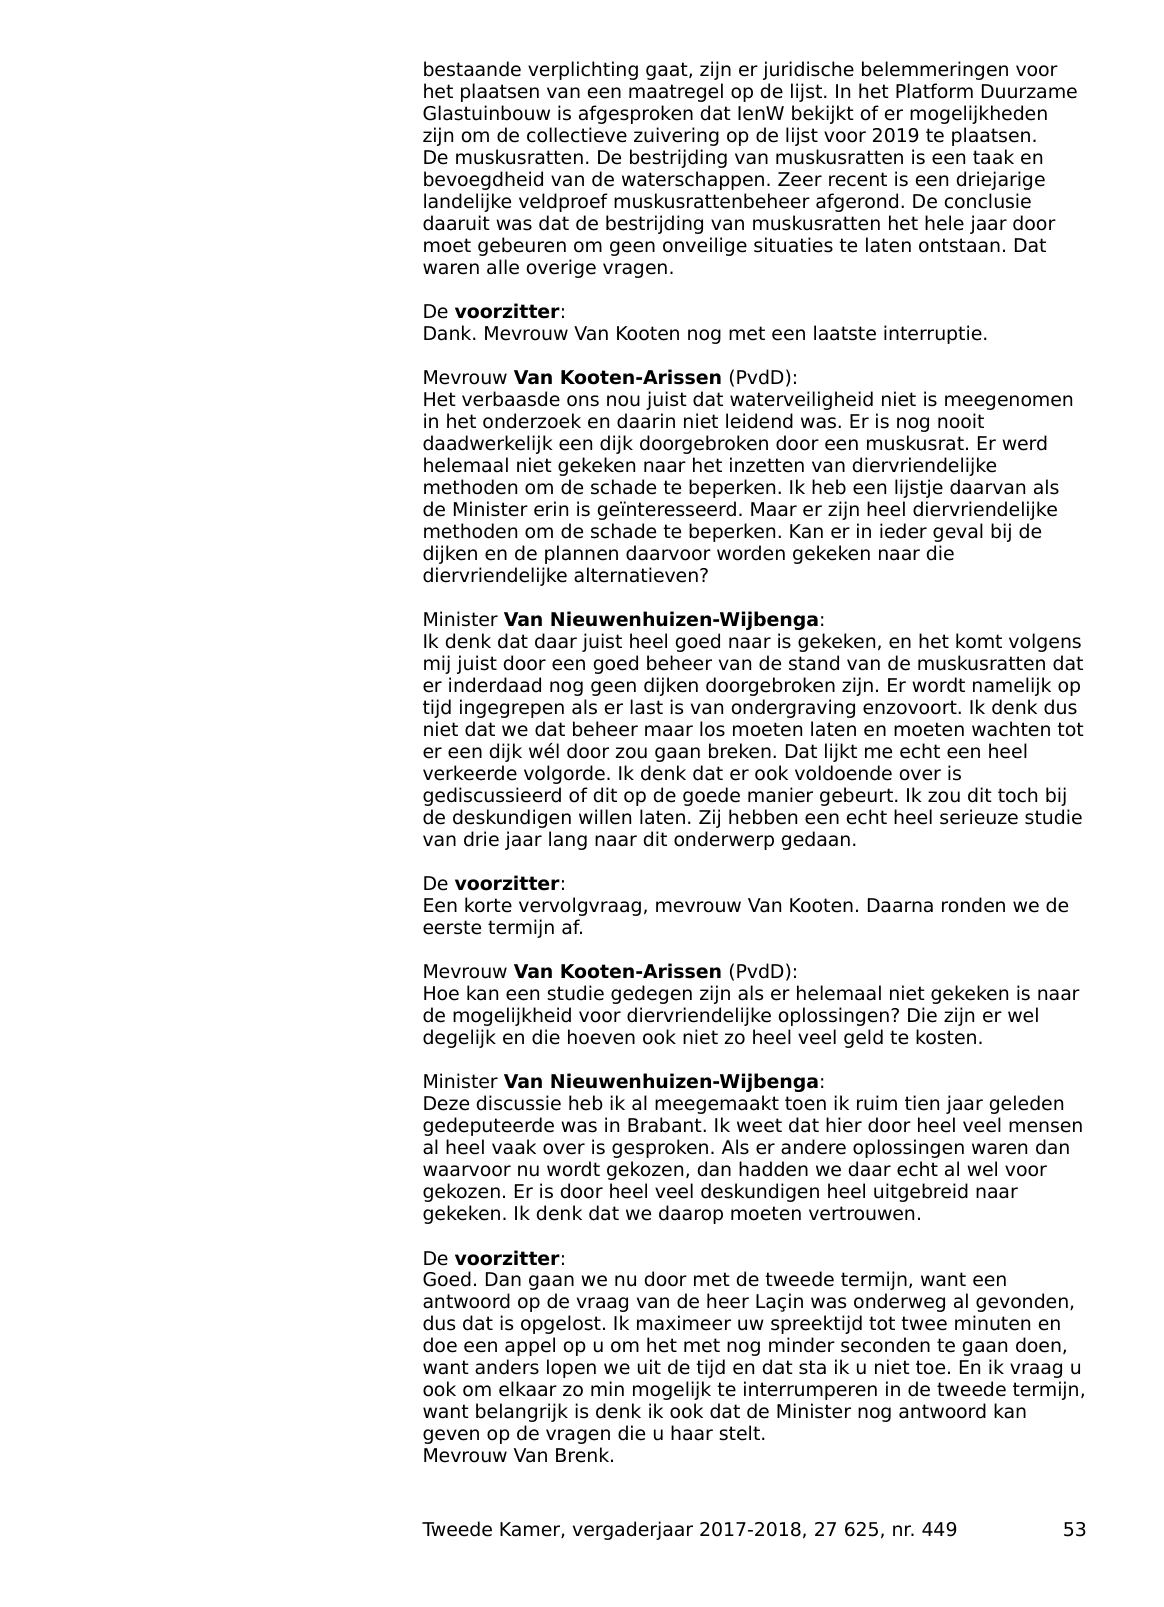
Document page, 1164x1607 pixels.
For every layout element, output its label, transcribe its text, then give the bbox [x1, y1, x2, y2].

text De muskusratten. De bestrijding van muskusratten is een taak en bevoegdheid van de waterschappen. Zeer recent is een driejarige landelijke veldproef muskusrattenbeheer afgerond. De conclusie daaruit was dat de bestrijding van muskusratten het hele jaar door moet gebeuren om geen onveilige situaties te laten ontstaan. Dat waren alle overige vragen. [422, 147, 1087, 279]
text Goed. Dan gaan we nu door met de tweede termijn, want een antwoord op de vraag van de heer Laçin was onderweg al gevonden, dus dat is opgelost. Ik maximeer uw spreektijd tot twee minuten en doe een appel op u om het met nog minder seconden te gaan doen, want anders lopen we uit de tijd en dat sta ik u niet toe. En ik vraag u ook om elkaar zo min mogelijk te interrumperen in de tweede termijn, want belangrijk is denk ik ook dat de Minister nog antwoord kan geven op de vragen die u haar stelt. [422, 1269, 1087, 1445]
text Een korte vervolgvraag, mevrouw Van Kooten. Daarna ronden we de eerste termijn af. [422, 895, 1087, 939]
text Deze discussie heb ik al meegemaakt toen ik ruim tien jaar geleden gedeputeerde was in Brabant. Ik weet dat hier door heel veel mensen al heel vaak over is gesproken. Als er andere oplossingen waren dan waarvoor nu wordt gekozen, dan hadden we daar echt al wel voor gekozen. Er is door heel veel deskundigen heel uitgebreid naar gekeken. Ik denk dat we daarop moeten vertrouwen. [422, 1093, 1087, 1225]
text Minister Van Nieuwenhuizen-Wijbenga: [422, 609, 1087, 631]
text Het verbaasde ons nou juist dat waterveiligheid niet is meegenomen in het onderzoek en daarin niet leidend was. Er is nog nooit daadwerkelijk een dijk doorgebroken door een muskusrat. Er werd helemaal niet gekeken naar het inzetten van diervriendelijke methoden om de schade te beperken. Ik heb een lijstje daarvan als de Minister erin is geïnteresseerd. Maar er zijn heel diervriendelijke methoden om de schade te beperken. Kan er in ieder geval bij de dijken en de plannen daarvoor worden gekeken naar die diervriendelijke alternatieven? [422, 389, 1087, 587]
text De voorzitter: [422, 873, 1087, 895]
text De voorzitter: [422, 301, 1087, 323]
text Mevrouw Van Kooten-Arissen (PvdD): [422, 961, 1087, 983]
text Dank. Mevrouw Van Kooten nog met een laatste interruptie. [422, 323, 1087, 345]
text Minister Van Nieuwenhuizen-Wijbenga: [422, 1071, 1087, 1093]
text Ik denk dat daar juist heel goed naar is gekeken, en het komt volgens mij juist door een goed beheer van de stand van de muskusratten dat er inderdaad nog geen dijken doorgebroken zijn. Er wordt namelijk op tijd ingegrepen als er last is van ondergraving enzovoort. Ik denk dus niet dat we dat beheer maar los moeten laten en moeten wachten tot er een dijk wél door zou gaan breken. Dat lijkt me echt een heel verkeerde volgorde. Ik denk dat er ook voldoende over is gediscussieerd of dit op de goede manier gebeurt. Ik zou dit toch bij de deskundigen willen laten. Zij hebben een echt heel serieuze studie van drie jaar lang naar dit onderwerp gedaan. [422, 631, 1087, 851]
text bestaande verplichting gaat, zijn er juridische belemmeringen voor het plaatsen van een maatregel op de lijst. In het Platform Duurzame Glastuinbouw is afgesproken dat IenW bekijkt of er mogelijkheden zijn om de collectieve zuivering op de lijst voor 2019 te plaatsen. [422, 59, 1087, 147]
text De voorzitter: [422, 1247, 1087, 1269]
text Hoe kan een studie gedegen zijn als er helemaal niet gekeken is naar de mogelijkheid voor diervriendelijke oplossingen? Die zijn er wel degelijk en die hoeven ook niet zo heel veel geld te kosten. [422, 983, 1087, 1049]
text Mevrouw Van Brenk. [422, 1445, 1087, 1467]
text Mevrouw Van Kooten-Arissen (PvdD): [422, 367, 1087, 389]
